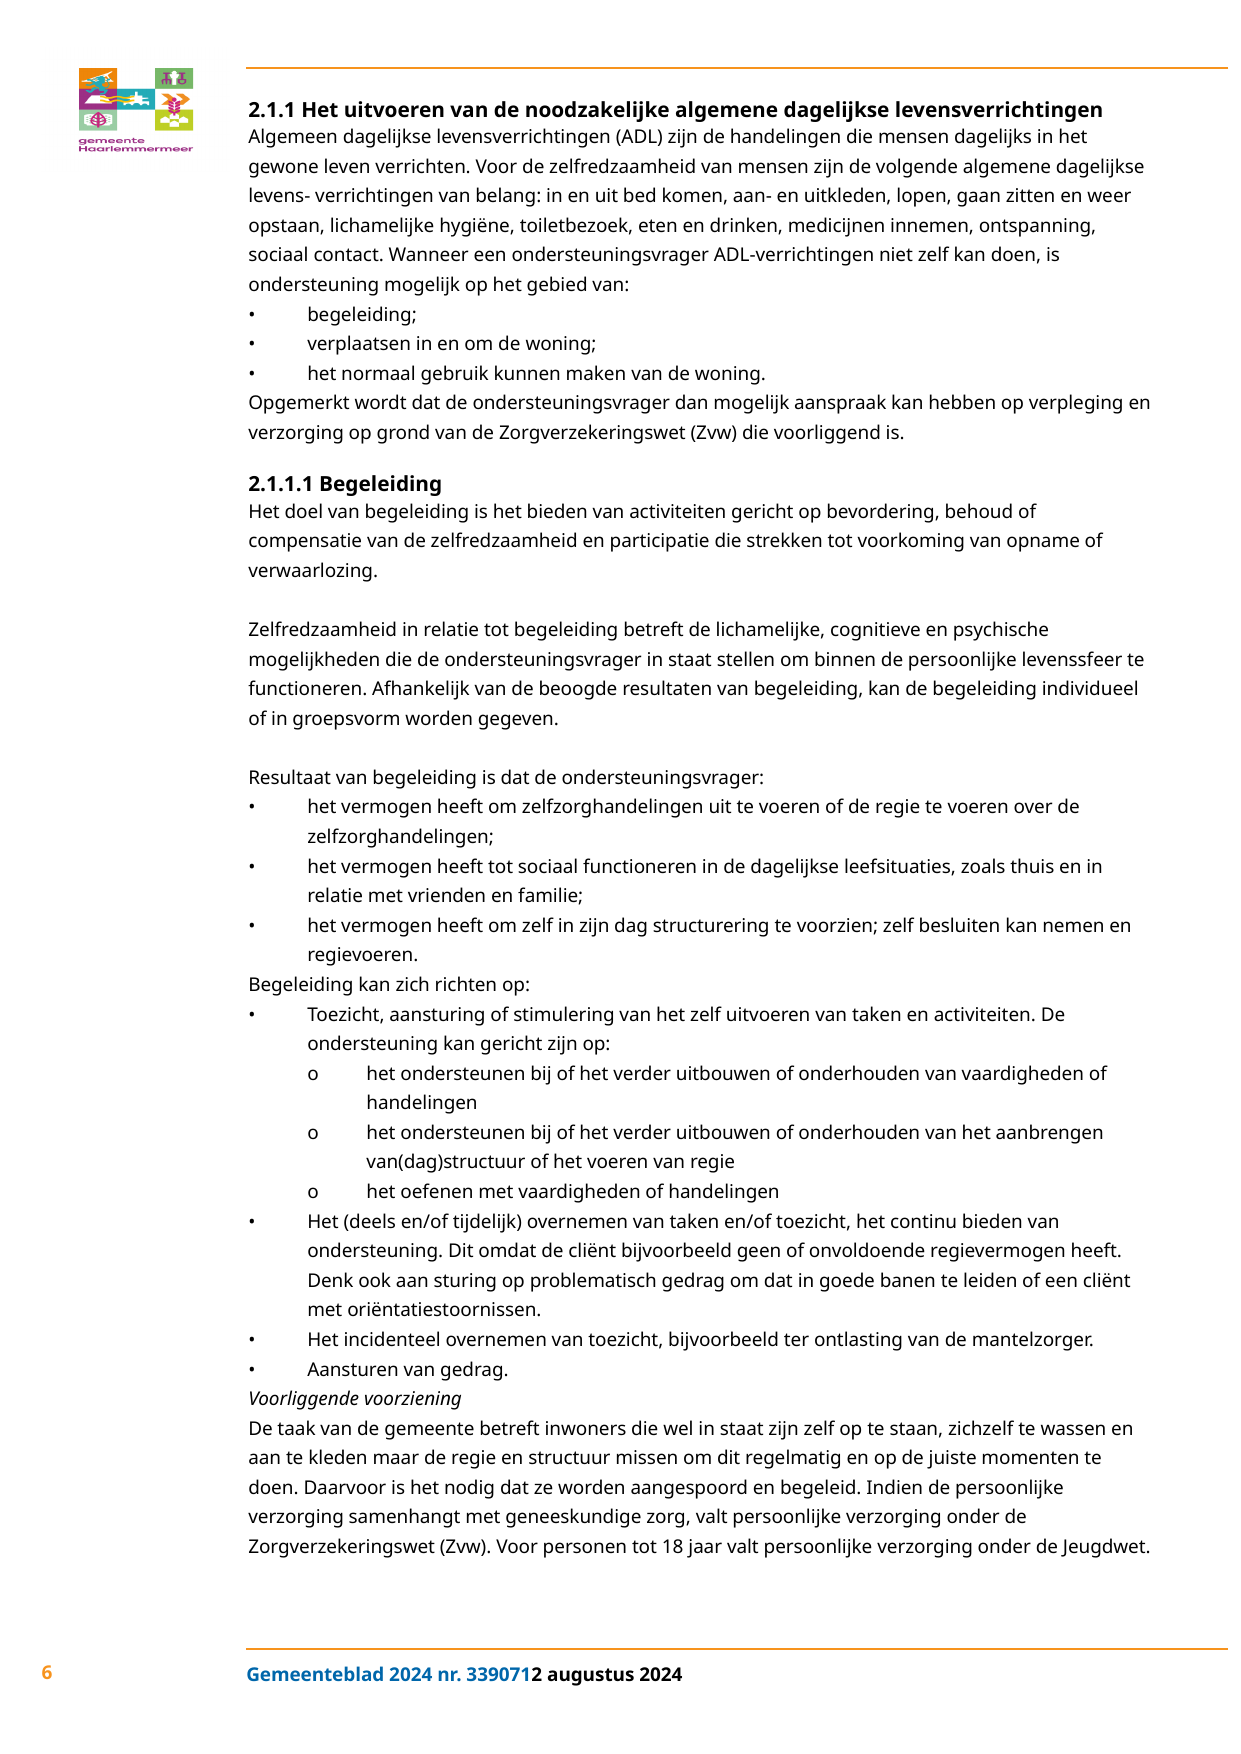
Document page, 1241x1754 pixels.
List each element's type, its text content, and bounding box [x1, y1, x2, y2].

list begeleiding; [248, 301, 1152, 326]
text Voorliggende voorziening [248, 1385, 1152, 1411]
text 2.1.1.1 Begeleiding [248, 469, 1152, 498]
text Algemeen dagelijkse levensverrichtingen (ADL) zijn de handelingen die mensen dagelijks in het gewone leven verrichten. Voor de zelfredzaamheid van mensen zijn de volgende algemene dagelijkse levens- verrichtingen van belang: in en uit bed komen, aan- en uitkleden, lopen, gaan zitten en weer opstaan, lichamelijke hygiëne, toiletbezoek, eten en drinken, medicijnen innemen, ontspanning, sociaal contact. Wanneer een ondersteuningsvrager ADL-verrichtingen niet zelf kan doen, is ondersteuning mogelijk op het gebied van: [248, 123, 1152, 297]
text 2.1.1 Het uitvoeren van de noodzakelijke algemene dagelijkse levensverrichtingen [248, 95, 1152, 123]
list het oefenen met vaardigheden of handelingen [307, 1178, 1152, 1204]
list Het (deels en/of tijdelijk) overnemen van taken en/of toezicht, het continu bieden van ondersteuning. Dit omdat de cliënt bijvoorbeeld geen of onvoldoende regievermogen heeft. Denk ook aan sturing op problematisch gedrag om dat in goede banen te leiden of een cliënt met oriëntatiestoornissen. [248, 1208, 1152, 1322]
list het vermogen heeft tot sociaal functioneren in de dagelijkse leefsituaties, zoals thuis en in relatie met vrienden en familie; [248, 853, 1152, 908]
list het normaal gebruik kunnen maken van de woning. [248, 360, 1152, 386]
list Het incidenteel overnemen van toezicht, bijvoorbeeld ter ontlasting van de mantelzorger. [248, 1326, 1152, 1352]
text De taak van de gemeente betreft inwoners die wel in staat zijn zelf op te staan, zichzelf te wassen en aan te kleden maar de regie en structuur missen om dit regelmatig en op de juiste momenten te doen. Daarvoor is het nodig dat ze worden aangespoord en begeleid. Indien de persoonlijke verzorging samenhangt met geneeskundige zorg, valt persoonlijke verzorging onder de Zorgverzekeringswet (Zvw). Voor personen tot 18 jaar valt persoonlijke verzorging onder de Jeugdwet. [248, 1415, 1152, 1559]
text Zelfredzaamheid in relatie tot begeleiding betreft de lichamelijke, cognitieve en psychische mogelijkheden die de ondersteuningsvrager in staat stellen om binnen de persoonlijke levenssfeer te functioneren. Afhankelijk van de beoogde resultaten van begeleiding, kan de begeleiding individueel of in groepsvorm worden gegeven. [248, 616, 1152, 731]
list verplaatsen in en om de woning; [248, 330, 1152, 356]
picture [41, 47, 231, 172]
list Toezicht, aansturing of stimulering van het zelf uitvoeren van taken en activiteiten. De ondersteuning kan gericht zijn op: [248, 1001, 1152, 1056]
text Resultaat van begeleiding is dat de ondersteuningsvrager: [248, 764, 1152, 790]
text Begeleiding kan zich richten op: [248, 971, 1152, 997]
list het vermogen heeft om zelf in zijn dag structurering te voorzien; zelf besluiten kan nemen en regievoeren. [248, 912, 1152, 967]
list het vermogen heeft om zelfzorghandelingen uit te voeren of de regie te voeren over de zelfzorghandelingen; [248, 794, 1152, 849]
list het ondersteunen bij of het verder uitbouwen of onderhouden van vaardigheden of handelingen [307, 1060, 1152, 1115]
text Het doel van begeleiding is het bieden van activiteiten gericht op bevordering, behoud of compensatie van de zelfredzaamheid en participatie die strekken tot voorkoming van opname of verwaarlozing. [248, 498, 1152, 583]
text Opgemerkt wordt dat de ondersteuningsvrager dan mogelijk aanspraak kan hebben op verpleging en verzorging op grond van de Zorgverzekeringswet (Zvw) die voorliggend is. [248, 389, 1152, 445]
list Aansturen van gedrag. [248, 1356, 1152, 1382]
list het ondersteunen bij of het verder uitbouwen of onderhouden van het aanbrengen van(dag)structuur of het voeren van regie [307, 1119, 1152, 1174]
